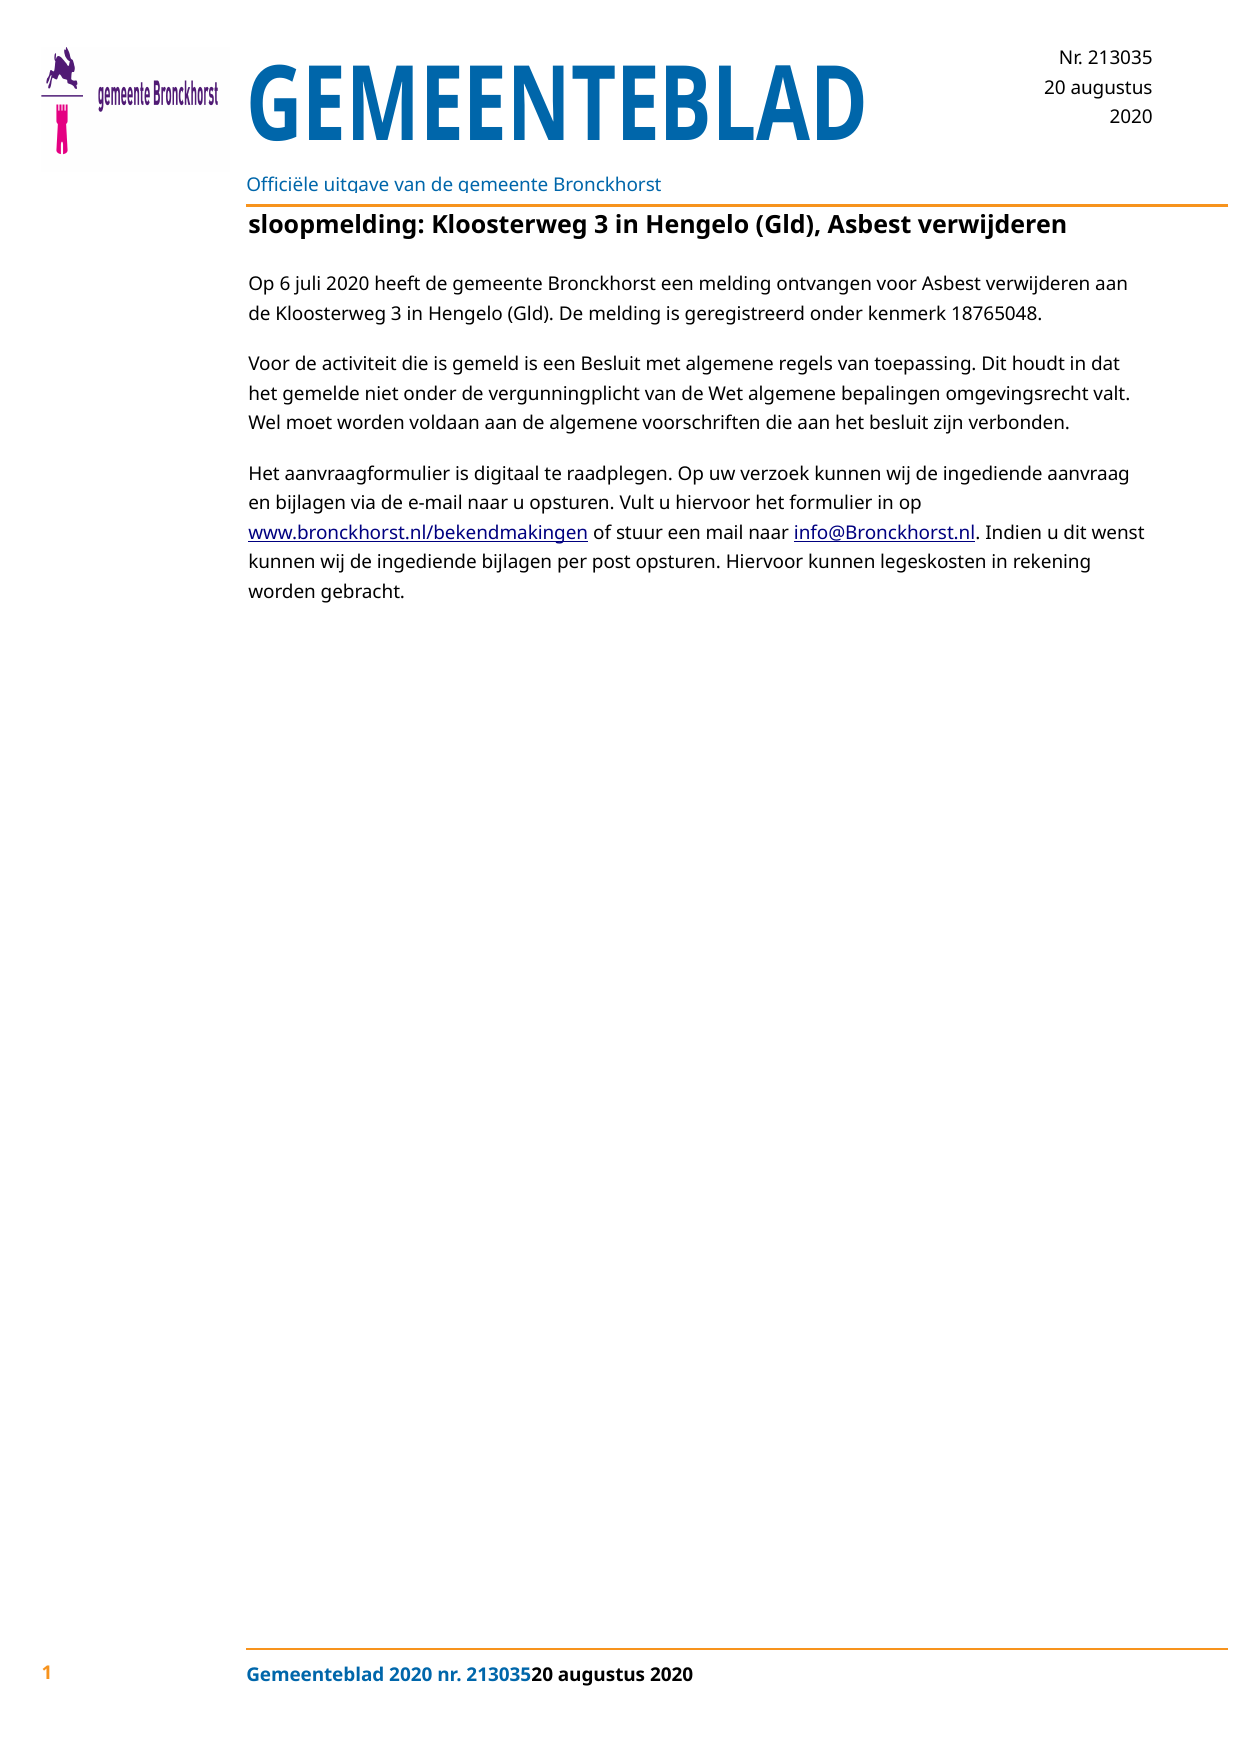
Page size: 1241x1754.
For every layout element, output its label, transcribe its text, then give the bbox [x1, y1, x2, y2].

text sloopmelding: Kloosterweg 3 in Hengelo (Gld), Asbest verwijderen [248, 207, 1152, 241]
text Het aanvraagformulier is digitaal te raadplegen. Op uw verzoek kunnen wij de ingediende aanvraag en bijlagen via de e-mail naar u opsturen. Vult u hiervoor het formulier in op www.bronckhorst.nl/bekendmakingen of stuur een mail naar info@Bronckhorst.nl. Indien u dit wenst kunnen wij de ingediende bijlagen per post opsturen. Hiervoor kunnen legeskosten in rekening worden gebracht. [248, 460, 1152, 604]
text Op 6 juli 2020 heeft de gemeente Bronckhorst een melding ontvangen voor Asbest verwijderen aan de Kloosterweg 3 in Hengelo (Gld). De melding is geregistreerd onder kenmerk 18765048. [248, 270, 1152, 326]
text Voor de activiteit die is gemeld is een Besluit met algemene regels van toepassing. Dit houdt in dat het gemelde niet onder de vergunningplicht van de Wet algemene bepalingen omgevingsrecht valt. Wel moet worden voldaan aan de algemene voorschriften die aan het besluit zijn verbonden. [248, 350, 1152, 435]
picture [41, 47, 231, 172]
